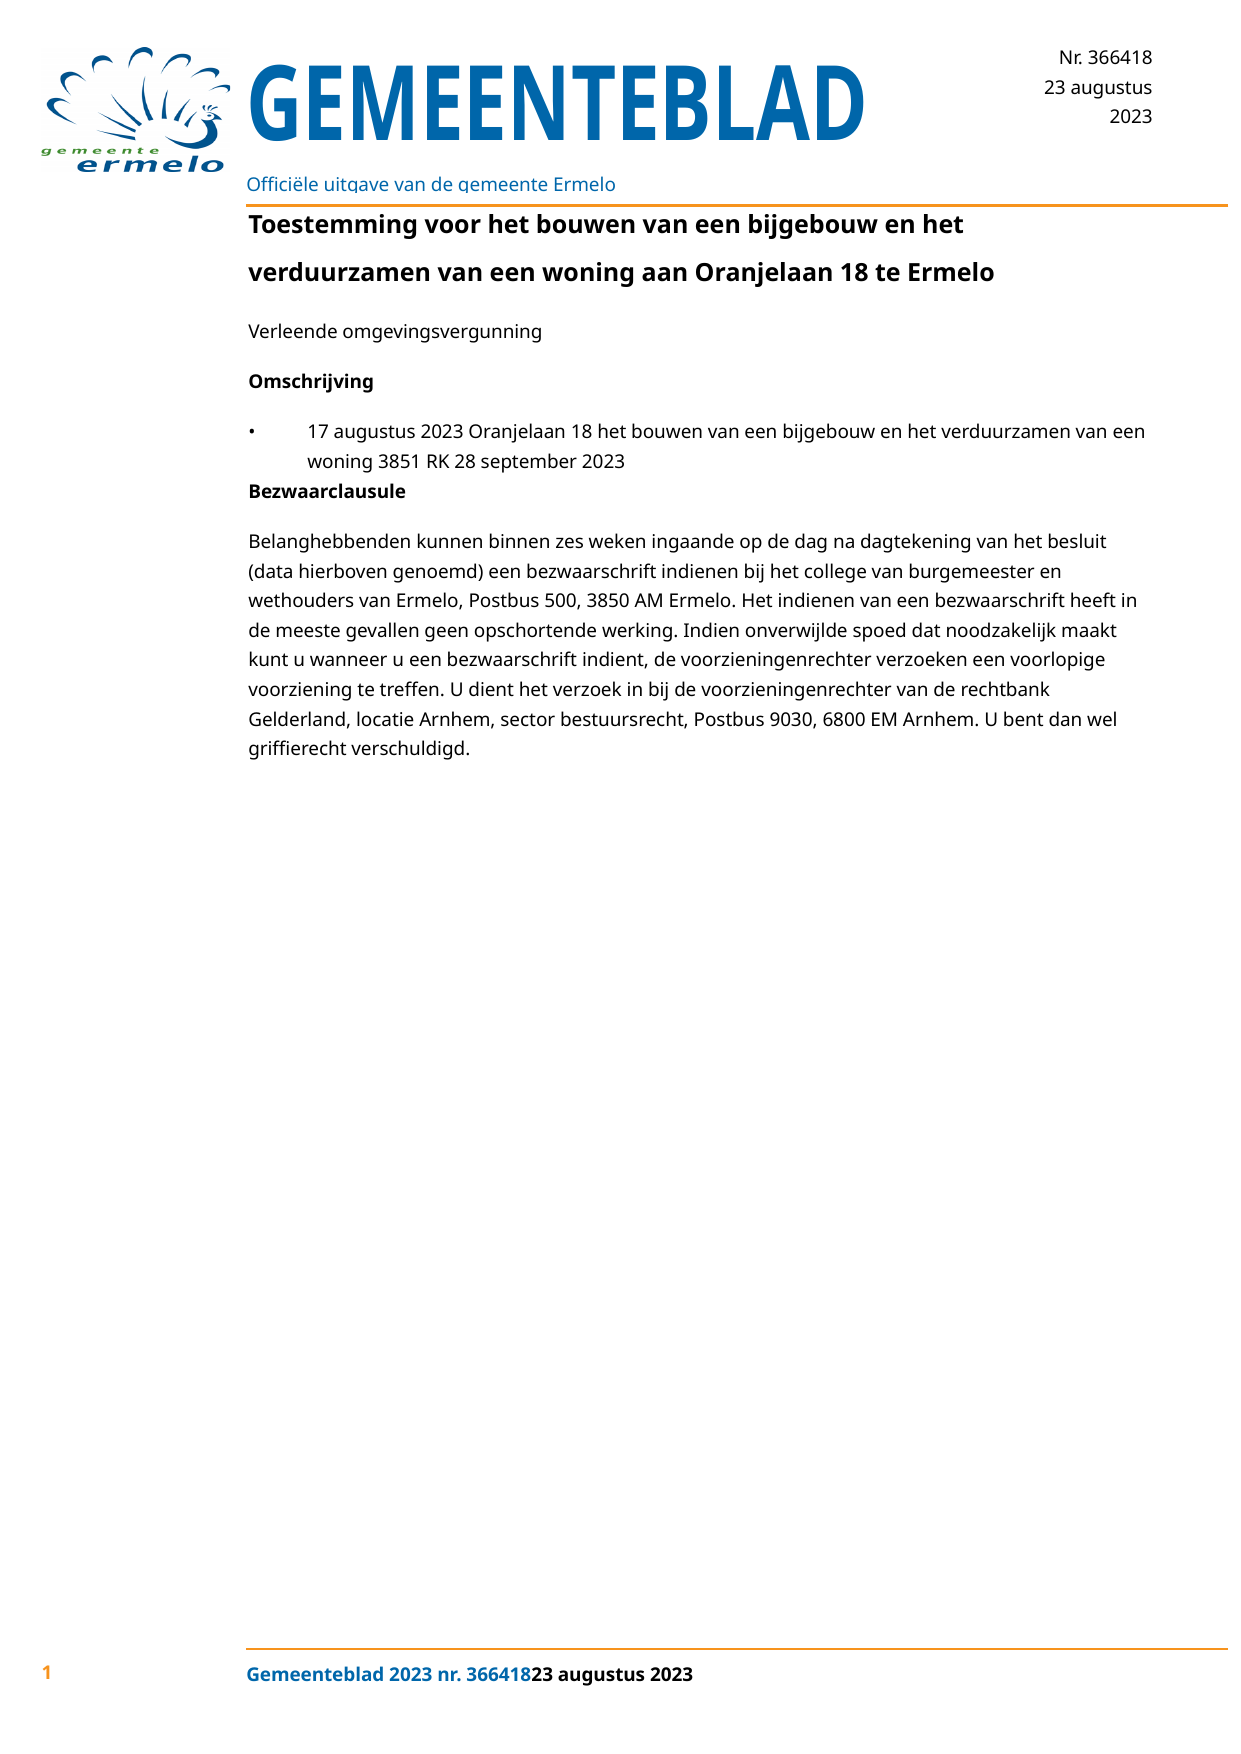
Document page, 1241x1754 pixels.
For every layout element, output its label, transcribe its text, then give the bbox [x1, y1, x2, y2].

picture [41, 47, 231, 172]
text Bezwaarclausule [248, 478, 1152, 504]
text Toestemming voor het bouwen van een bijgebouw en het verduurzamen van een woning aan Oranjelaan 18 te Ermelo [248, 207, 1152, 288]
text Verleende omgevingsvergunning [248, 318, 1152, 344]
list 17 augustus 2023 Oranjelaan 18 het bouwen van een bijgebouw en het verduurzamen van een woning 3851 RK 28 september 2023 [248, 419, 1152, 474]
text Belanghebbenden kunnen binnen zes weken ingaande op de dag na dagtekening van het besluit (data hierboven genoemd) een bezwaarschrift indienen bij het college van burgemeester en wethouders van Ermelo, Postbus 500, 3850 AM Ermelo. Het indienen van een bezwaarschrift heeft in de meeste gevallen geen opschortende werking. Indien onverwijlde spoed dat noodzakelijk maakt kunt u wanneer u een bezwaarschrift indient, de voorzieningenrechter verzoeken een voorlopige voorziening te treffen. U dient het verzoek in bij de voorzieningenrechter van de rechtbank Gelderland, locatie Arnhem, sector bestuursrecht, Postbus 9030, 6800 EM Arnhem. U bent dan wel griffierecht verschuldigd. [248, 528, 1152, 761]
text Omschrijving [248, 368, 1152, 394]
